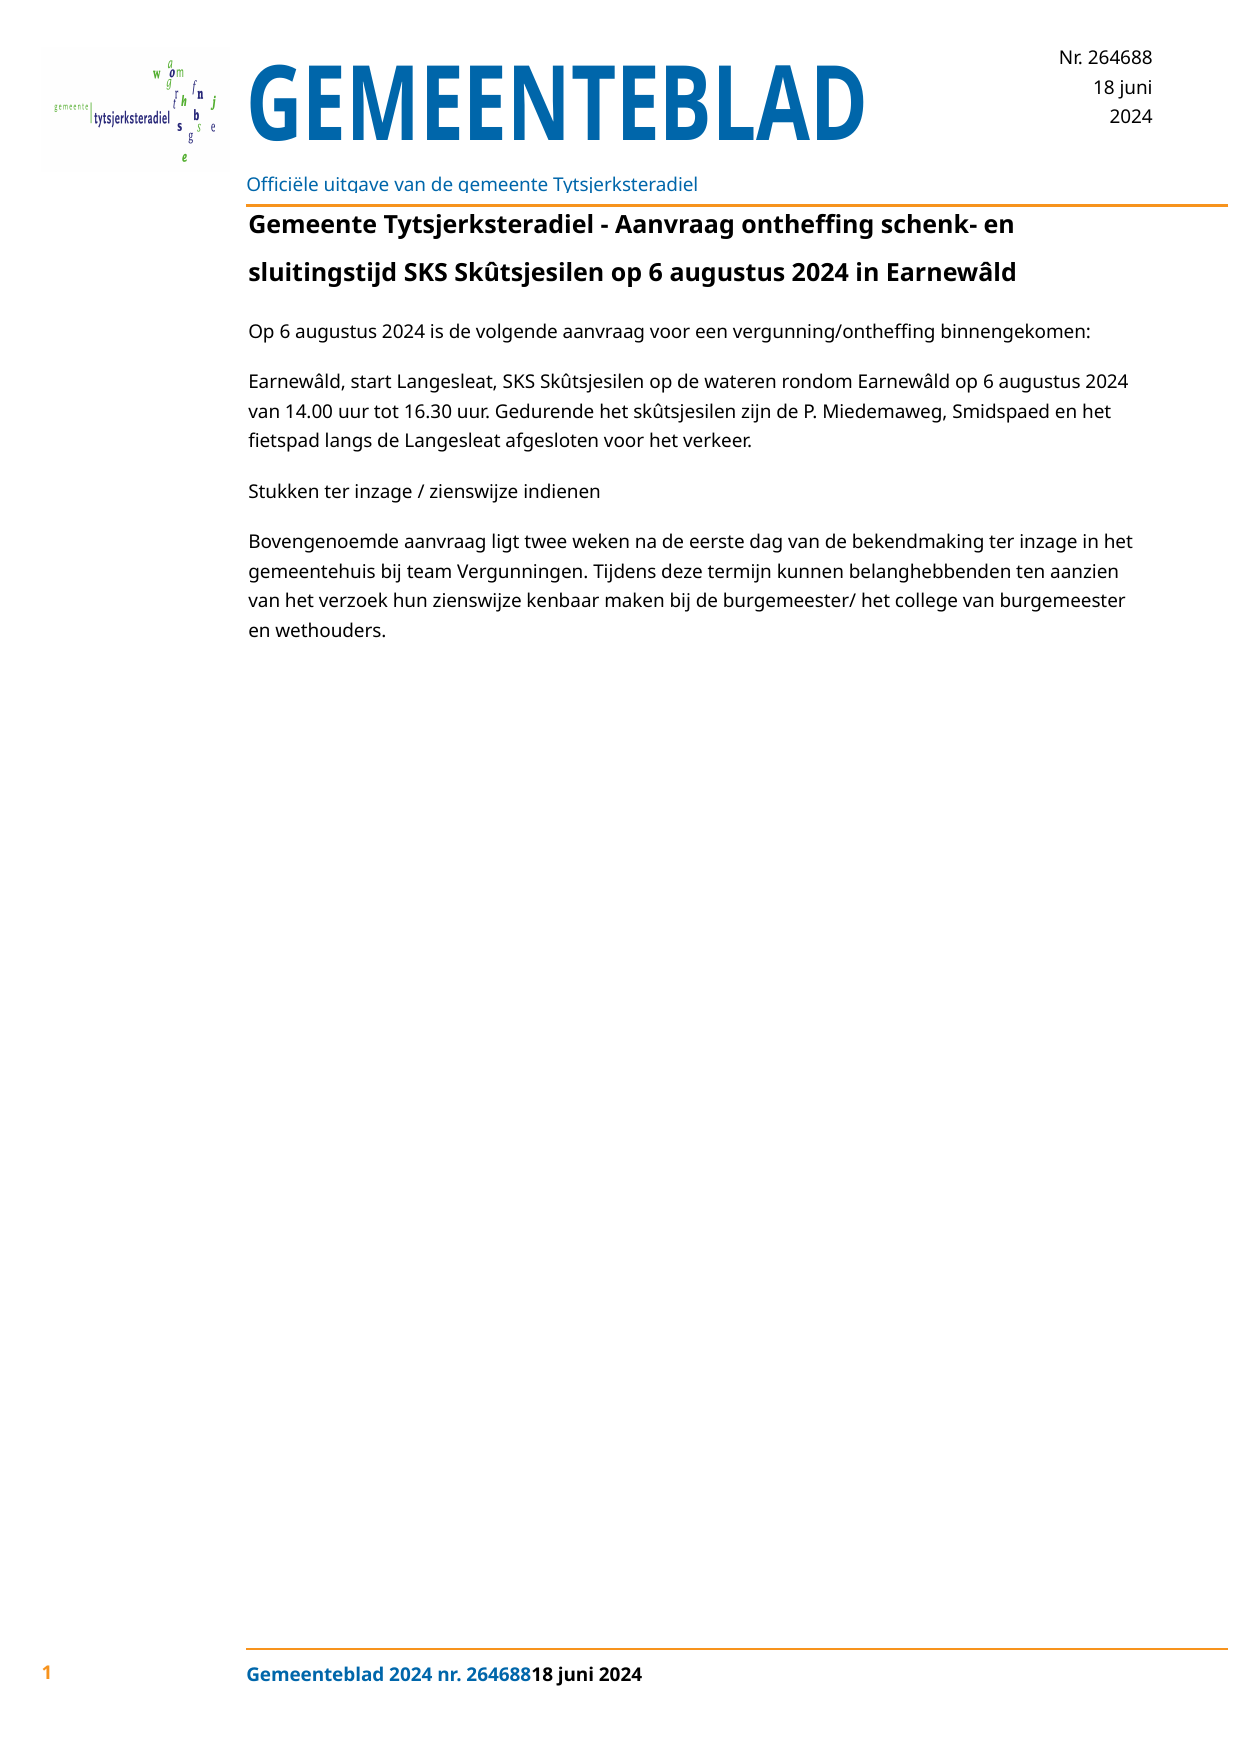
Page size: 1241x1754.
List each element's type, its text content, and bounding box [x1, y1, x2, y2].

text Op 6 augustus 2024 is de volgende aanvraag voor een vergunning/ontheffing binnengekomen: [248, 318, 1152, 344]
text Bovengenoemde aanvraag ligt twee weken na de eerste dag van de bekendmaking ter inzage in het gemeentehuis bij team Vergunningen. Tijdens deze termijn kunnen belanghebbenden ten aanzien van het verzoek hun zienswijze kenbaar maken bij de burgemeester/ het college van burgemeester en wethouders. [248, 528, 1152, 643]
text Earnewâld, start Langesleat, SKS Skûtsjesilen op de wateren rondom Earnewâld op 6 augustus 2024 van 14.00 uur tot 16.30 uur. Gedurende het skûtsjesilen zijn de P. Miedemaweg, Smidspaed en het fietspad langs de Langesleat afgesloten voor het verkeer. [248, 368, 1152, 453]
text Gemeente Tytsjerksteradiel - Aanvraag ontheffing schenk- en sluitingstijd SKS Skûtsjesilen op 6 augustus 2024 in Earnewâld [248, 207, 1152, 288]
picture [41, 47, 231, 172]
text Stukken ter inzage / zienswijze indienen [248, 478, 1152, 504]
